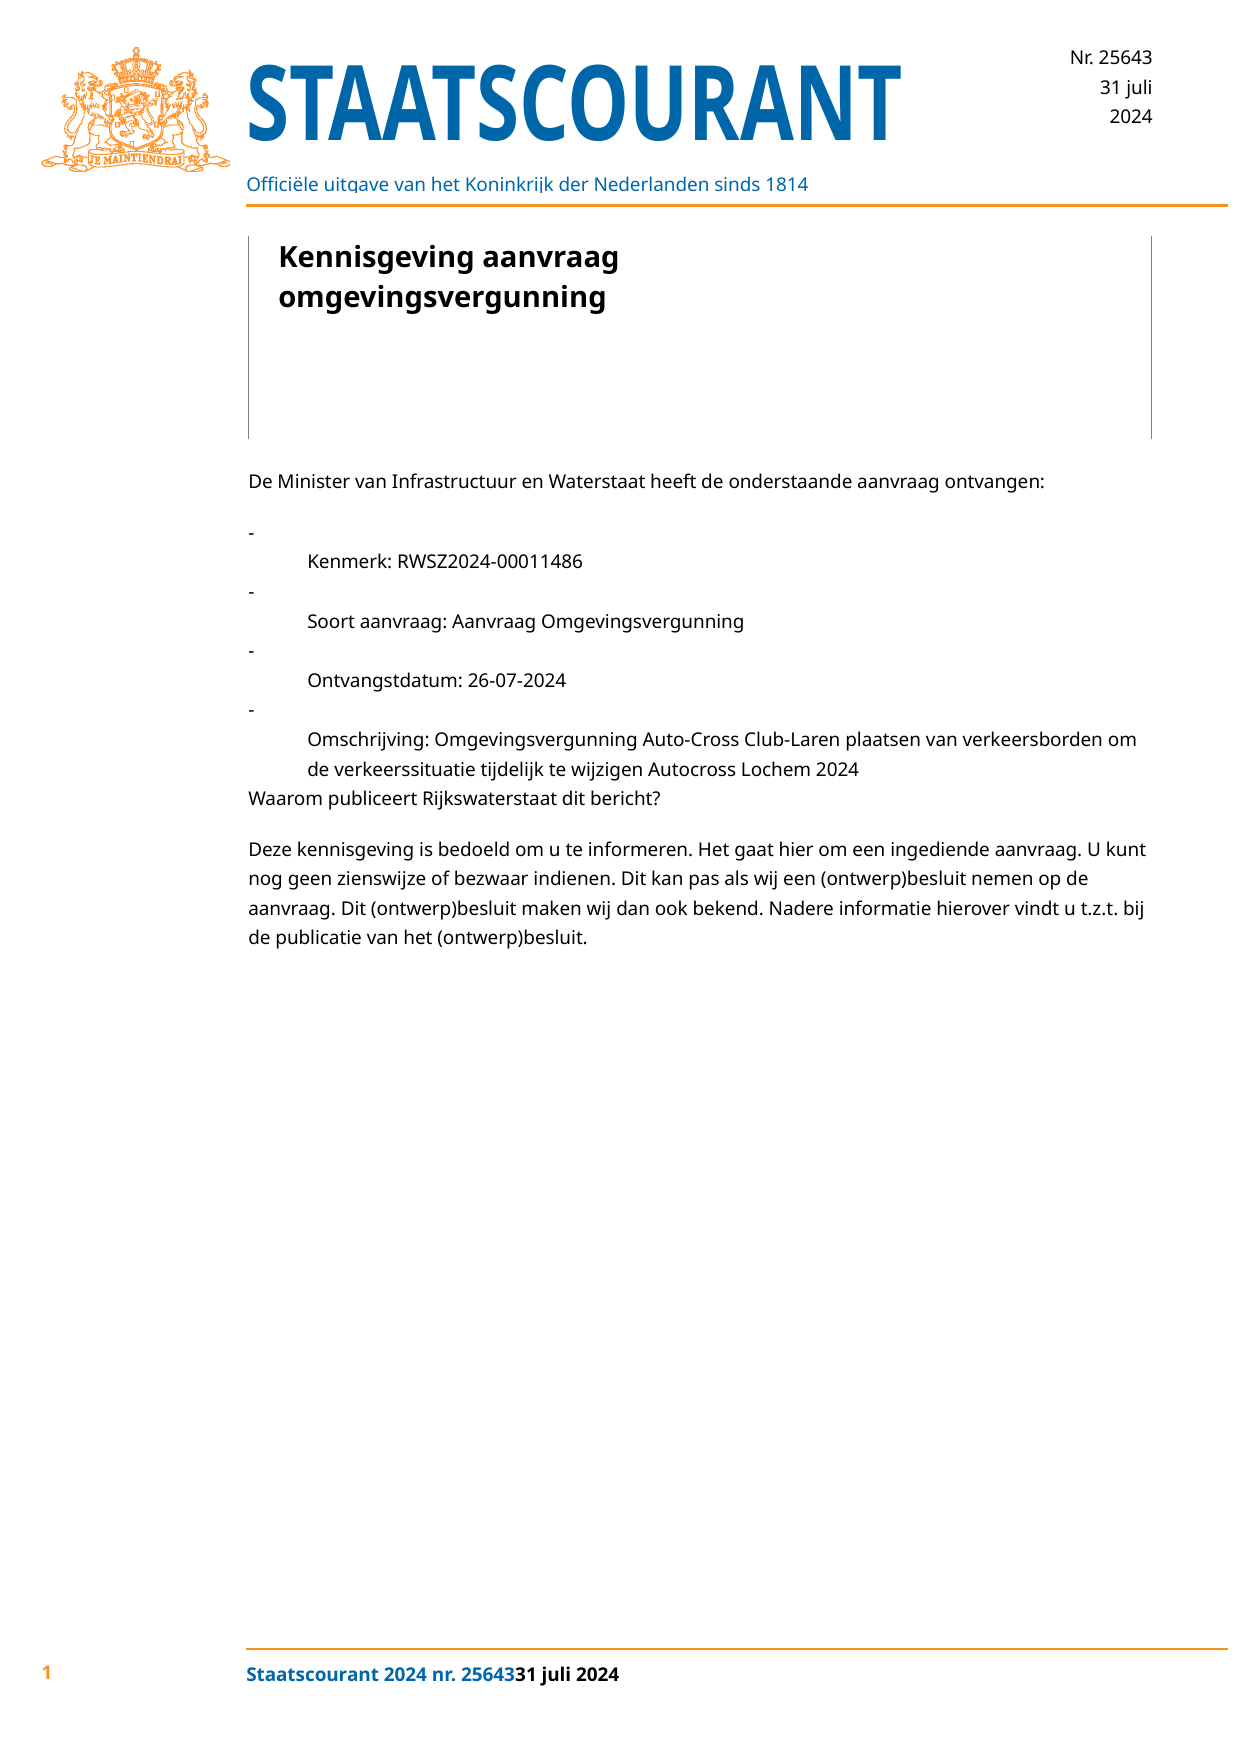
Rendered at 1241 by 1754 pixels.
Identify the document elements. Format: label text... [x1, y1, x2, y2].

list Ontvangstdatum: 26-07-2024 [248, 667, 1152, 693]
text De Minister van Infrastructuur en Waterstaat heeft de onderstaande aanvraag ontvangen: [248, 469, 1152, 494]
list Omschrijving: Omgevingsvergunning Auto-Cross Club-Laren plaatsen van verkeersborden om de verkeerssituatie tijdelijk te wijzigen Autocross Lochem 2024 [248, 726, 1152, 781]
table_header [850, 236, 912, 413]
text Waarom publiceert Rijkswaterstaat dit bericht? [248, 785, 1152, 811]
picture [41, 47, 231, 172]
table_header [1090, 236, 1151, 413]
picture [912, 236, 1090, 414]
table_header [850, 414, 1151, 439]
text Deze kennisgeving is bedoeld om u te informeren. Het gaat hier om een ingediende aanvraag. U kunt nog geen zienswijze of bezwaar indienen. Dit kan pas als wij een (ontwerp)besluit nemen op de aanvraag. Dit (ontwerp)besluit maken wij dan ook bekend. Nadere informatie hierover vindt u t.z.t. bij de publicatie van het (ontwerp)besluit. [248, 836, 1152, 950]
table_header Kennisgeving aanvraag omgevingsvergunning [249, 236, 850, 439]
list Kenmerk: RWSZ2024-00011486 [248, 549, 1152, 574]
list Soort aanvraag: Aanvraag Omgevingsvergunning [248, 608, 1152, 633]
